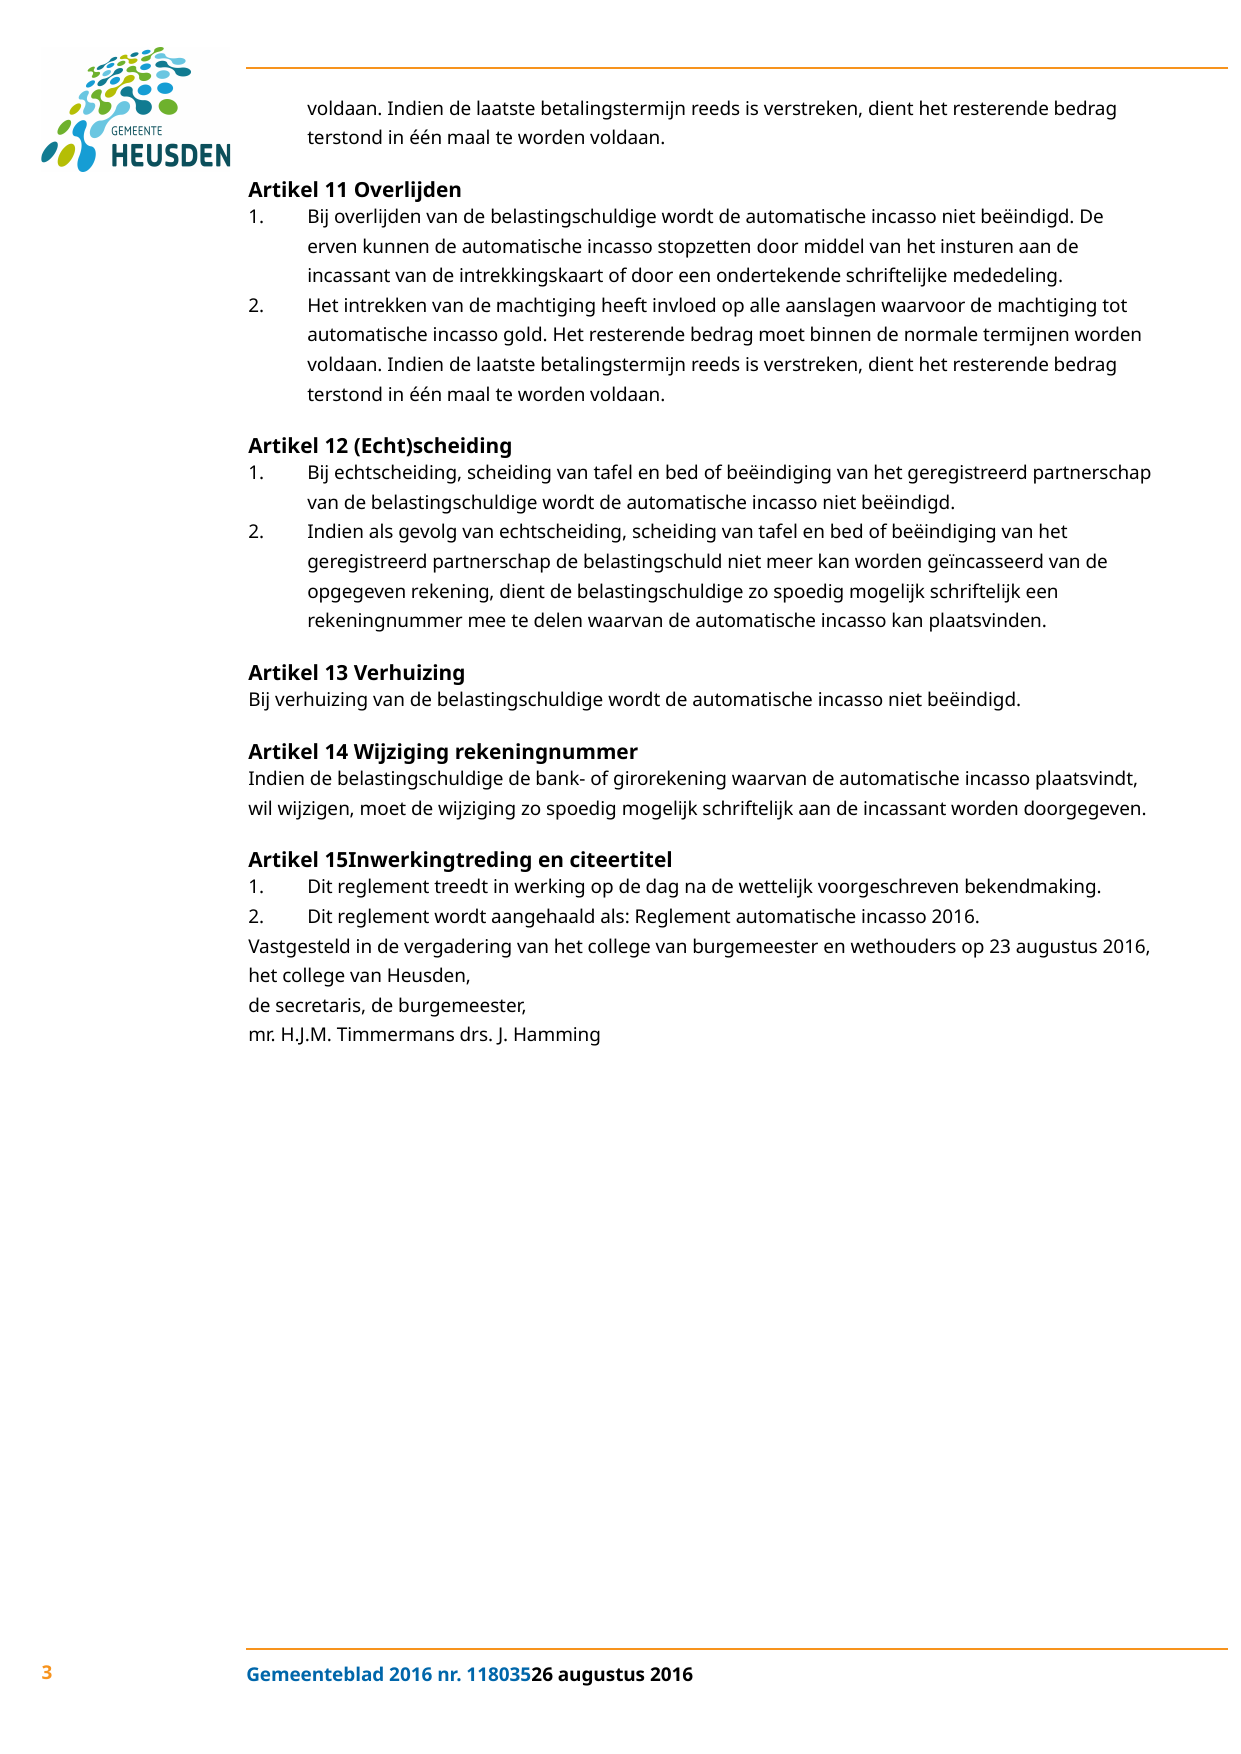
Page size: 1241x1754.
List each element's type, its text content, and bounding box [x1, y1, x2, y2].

list voldaan. Indien de laatste betalingstermijn reeds is verstreken, dient het resterende bedrag terstond in één maal te worden voldaan. [248, 95, 1152, 150]
list Dit reglement wordt aangehaald als: Reglement automatische incasso 2016. [248, 903, 1152, 929]
text Artikel 12 (Echt)scheiding [248, 431, 1152, 459]
text Artikel 11 Overlijden [248, 175, 1152, 203]
text de secretaris, de burgemeester, [248, 992, 1152, 1018]
text Bij verhuizing van de belastingschuldige wordt de automatische incasso niet beëindigd. [248, 686, 1152, 712]
text mr. H.J.M. Timmermans drs. J. Hamming [248, 1022, 1152, 1047]
list Bij echtscheiding, scheiding van tafel en bed of beëindiging van het geregistreerd partnerschap van de belastingschuldige wordt de automatische incasso niet beëindigd. [248, 459, 1152, 515]
text Vastgesteld in de vergadering van het college van burgemeester en wethouders op 23 augustus 2016, [248, 933, 1152, 958]
text Artikel 15Inwerkingtreding en citeertitel [248, 845, 1152, 874]
text Indien de belastingschuldige de bank- of girorekening waarvan de automatische incasso plaatsvindt, wil wijzigen, moet de wijziging zo spoedig mogelijk schriftelijk aan de incassant worden doorgegeven. [248, 765, 1152, 821]
list Dit reglement treedt in werking op de dag na de wettelijk voorgeschreven bekendmaking. [248, 874, 1152, 899]
text het college van Heusden, [248, 962, 1152, 988]
picture [41, 47, 231, 172]
text Artikel 14 Wijziging rekeningnummer [248, 737, 1152, 765]
list Indien als gevolg van echtscheiding, scheiding van tafel en bed of beëindiging van het geregistreerd partnerschap de belastingschuld niet meer kan worden geïncasseerd van de opgegeven rekening, dient de belastingschuldige zo spoedig mogelijk schriftelijk een rekeningnummer mee te delen waarvan de automatische incasso kan plaatsvinden. [248, 519, 1152, 633]
list Bij overlijden van de belastingschuldige wordt de automatische incasso niet beëindigd. De erven kunnen de automatische incasso stopzetten door middel van het insturen aan de incassant van de intrekkingskaart of door een ondertekende schriftelijke mededeling. [248, 203, 1152, 288]
text Artikel 13 Verhuizing [248, 658, 1152, 686]
list Het intrekken van de machtiging heeft invloed op alle aanslagen waarvoor de machtiging tot automatische incasso gold. Het resterende bedrag moet binnen de normale termijnen worden voldaan. Indien de laatste betalingstermijn reeds is verstreken, dient het resterende bedrag terstond in één maal te worden voldaan. [248, 292, 1152, 406]
